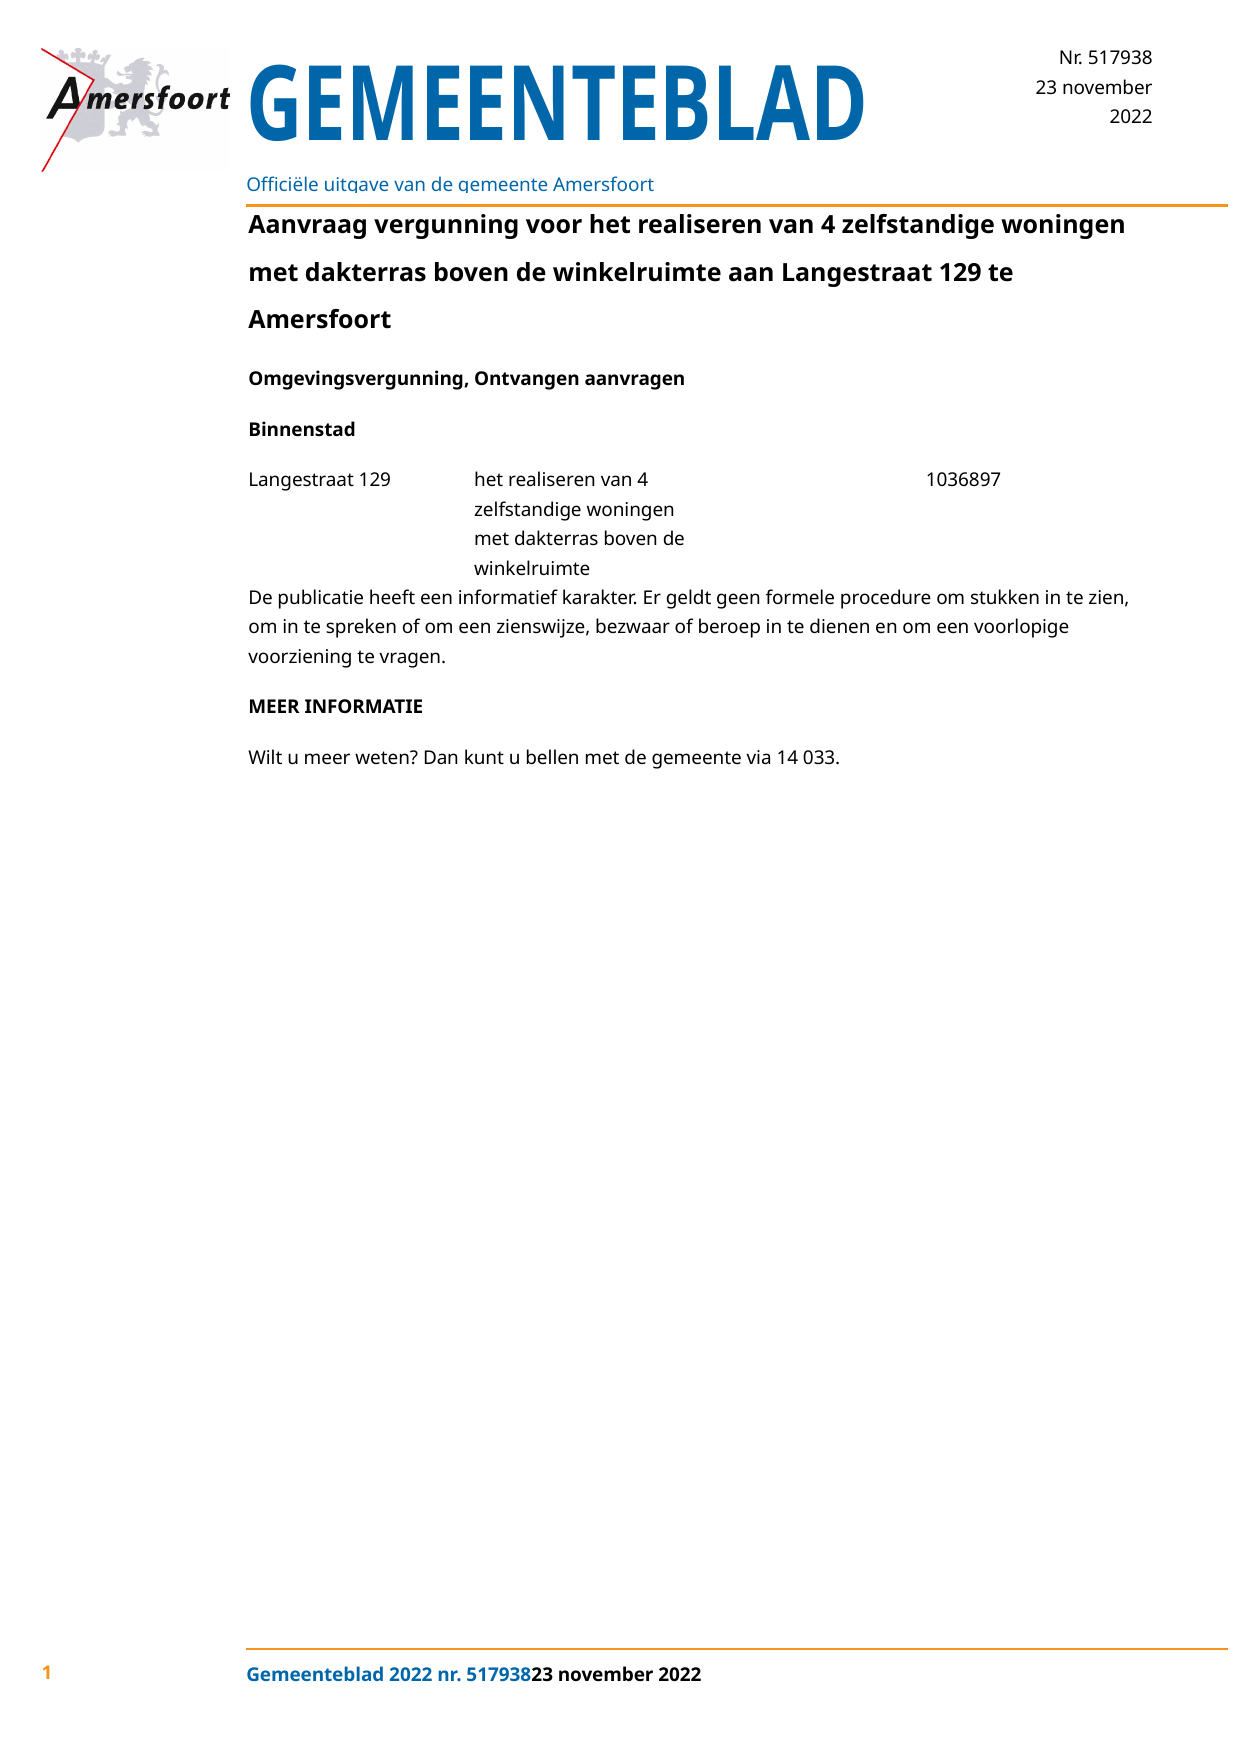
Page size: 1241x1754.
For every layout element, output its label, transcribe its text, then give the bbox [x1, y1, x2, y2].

table_header Langestraat 129 [248, 466, 474, 581]
table_header [700, 466, 926, 581]
picture [41, 47, 231, 172]
text Aanvraag vergunning voor het realiseren van 4 zelfstandige woningen met dakterras boven de winkelruimte aan Langestraat 129 te Amersfoort [248, 207, 1152, 336]
table_header het realiseren van 4 zelfstandige woningen met dakterras boven de winkelruimte [474, 466, 700, 581]
text Wilt u meer weten? Dan kunt u bellen met de gemeente via 14 033. [248, 744, 1152, 770]
text MEER INFORMATIE [248, 694, 1152, 719]
text De publicatie heeft een informatief karakter. Er geldt geen formele procedure om stukken in te zien, om in te spreken of om een zienswijze, bezwaar of beroep in te dienen en om een voorlopige voorziening te vragen. [248, 584, 1152, 669]
text Omgevingsvergunning, Ontvangen aanvragen [248, 366, 1152, 391]
table_header 1036897 [926, 466, 1152, 581]
text Binnenstad [248, 416, 1152, 442]
